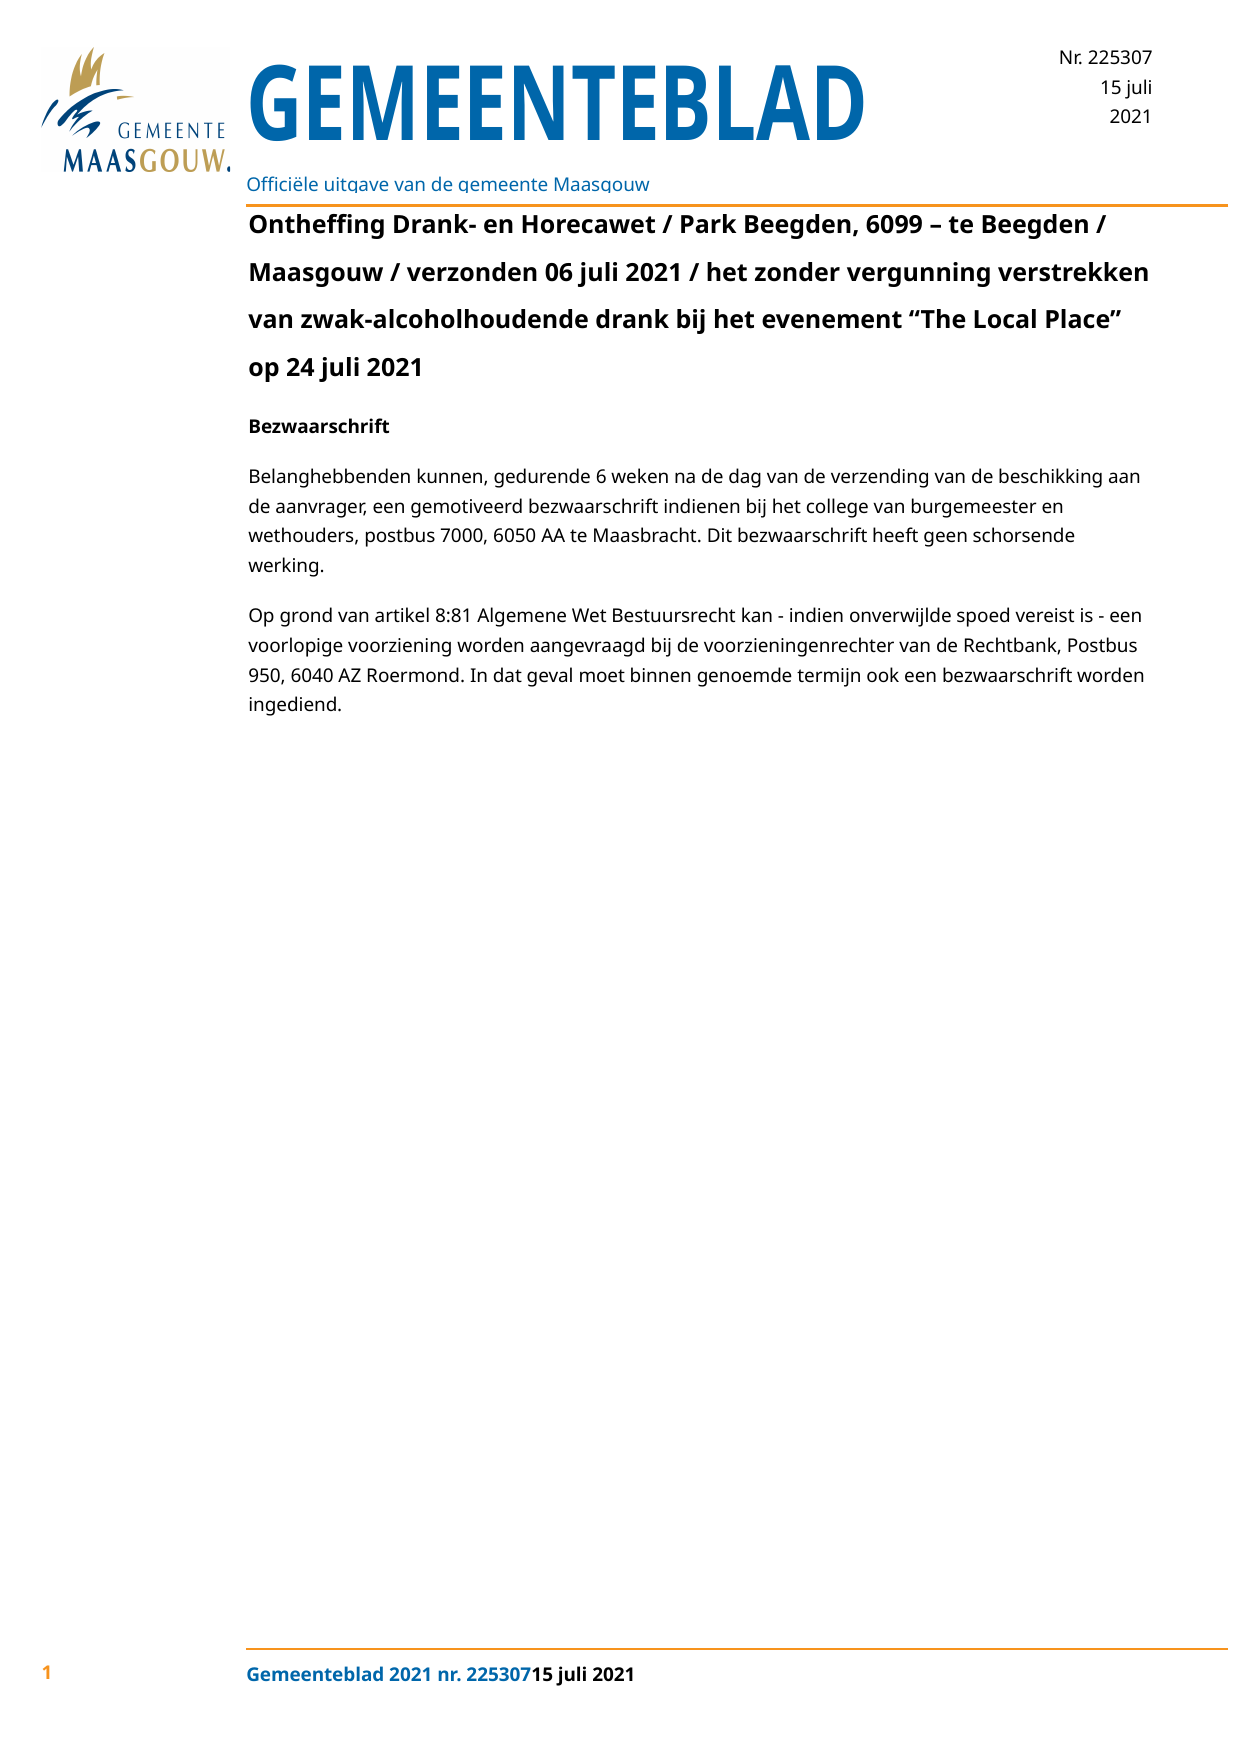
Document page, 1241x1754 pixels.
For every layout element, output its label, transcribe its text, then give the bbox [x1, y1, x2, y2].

text Belanghebbenden kunnen, gedurende 6 weken na de dag van de verzending van de beschikking aan de aanvrager, een gemotiveerd bezwaarschrift indienen bij het college van burgemeester en wethouders, postbus 7000, 6050 AA te Maasbracht. Dit bezwaarschrift heeft geen schorsende werking. [248, 463, 1152, 578]
text Op grond van artikel 8:81 Algemene Wet Bestuursrecht kan - indien onverwijlde spoed vereist is - een voorlopige voorziening worden aangevraagd bij de voorzieningenrechter van de Rechtbank, Postbus 950, 6040 AZ Roermond. In dat geval moet binnen genoemde termijn ook een bezwaarschrift worden ingediend. [248, 603, 1152, 717]
picture [41, 47, 231, 172]
text Ontheffing Drank- en Horecawet / Park Beegden, 6099 – te Beegden / Maasgouw / verzonden 06 juli 2021 / het zonder vergunning verstrekken van zwak-alcoholhoudende drank bij het evenement “The Local Place” op 24 juli 2021 [248, 207, 1152, 384]
text Bezwaarschrift [248, 413, 1152, 439]
